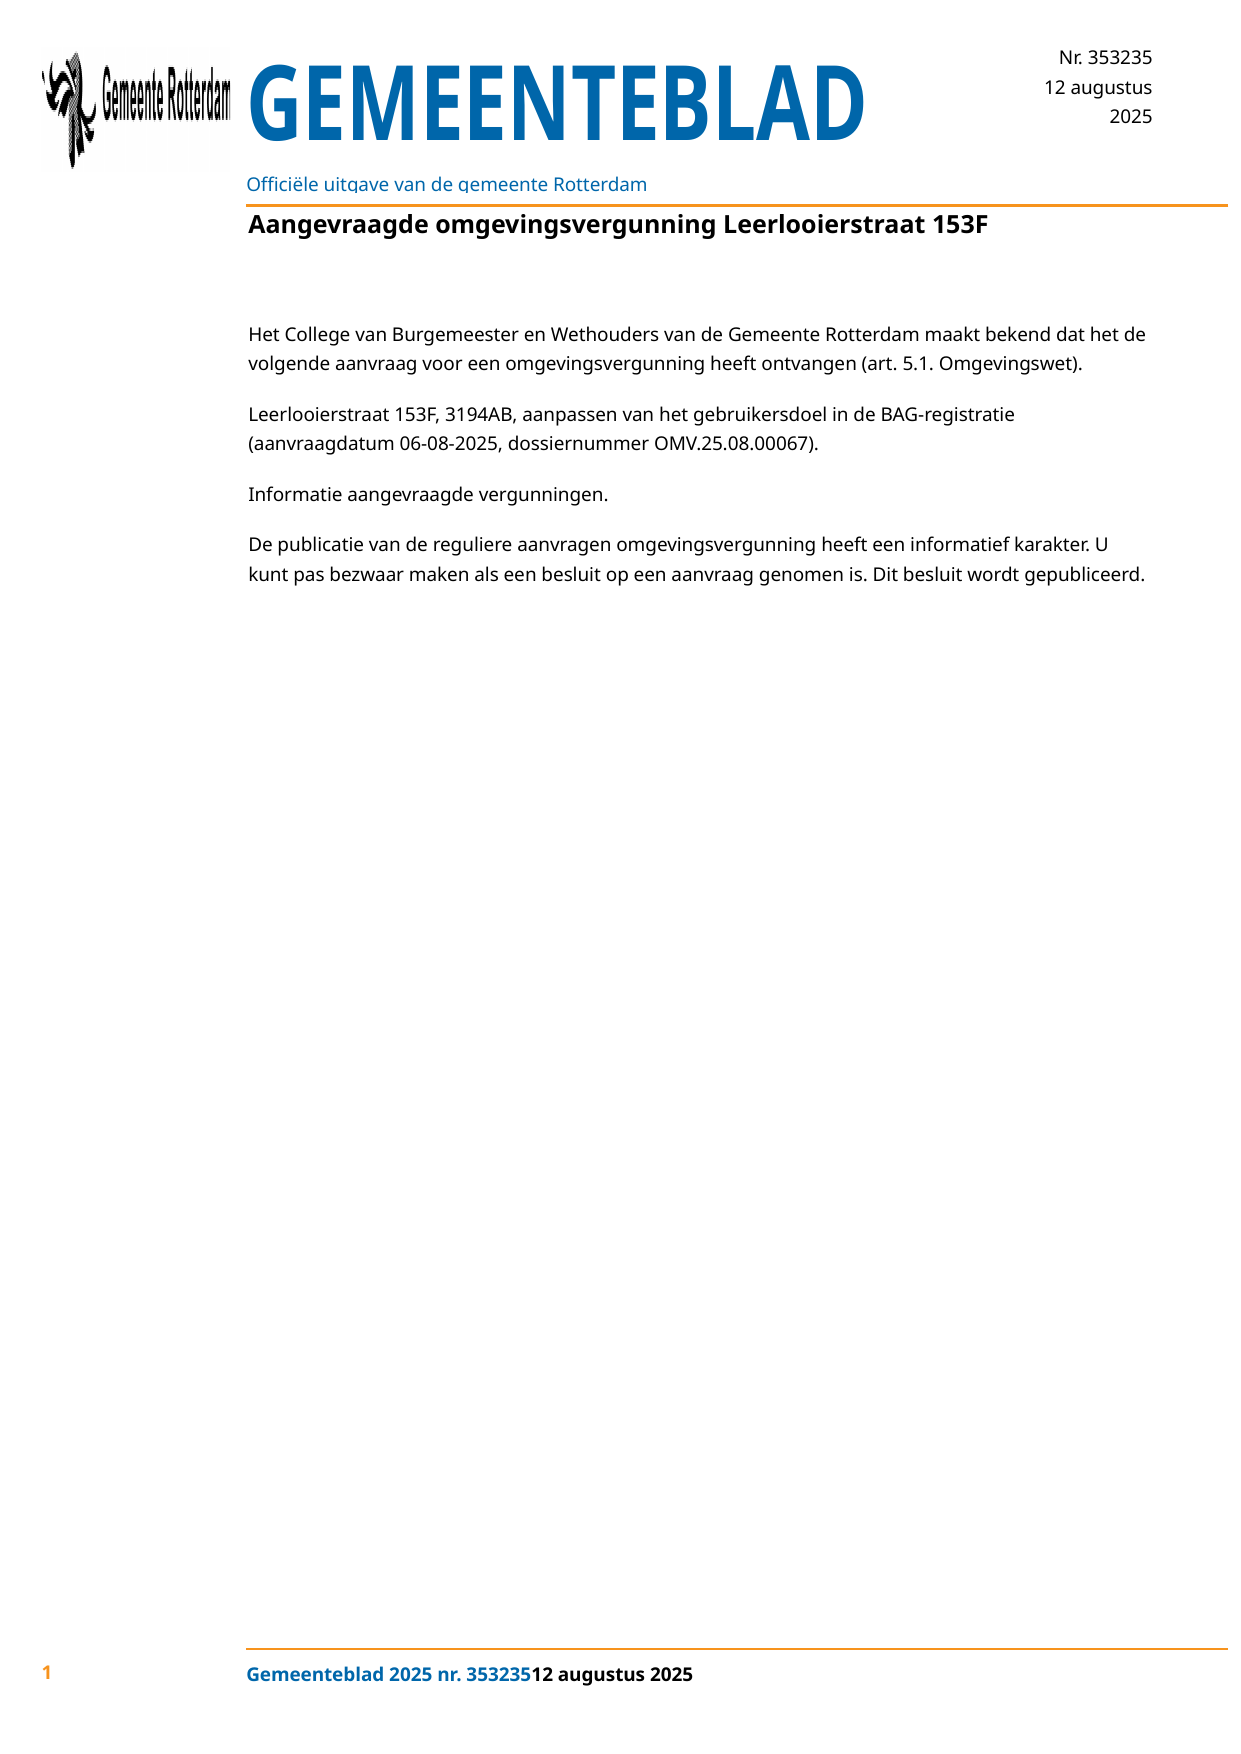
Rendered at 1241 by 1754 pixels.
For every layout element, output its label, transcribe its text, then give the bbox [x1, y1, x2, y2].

text De publicatie van de reguliere aanvragen omgevingsvergunning heeft een informatief karakter. U kunt pas bezwaar maken als een besluit op een aanvraag genomen is. Dit besluit wordt gepubliceerd. [248, 531, 1152, 586]
text Het College van Burgemeester en Wethouders van de Gemeente Rotterdam maakt bekend dat het de volgende aanvraag voor een omgevingsvergunning heeft ontvangen (art. 5.1. Omgevingswet). [248, 321, 1152, 376]
text Aangevraagde omgevingsvergunning Leerlooierstraat 153F [248, 207, 1152, 241]
text Leerlooierstraat 153F, 3194AB, aanpassen van het gebruikersdoel in de BAG-registratie (aanvraagdatum 06-08-2025, dossiernummer OMV.25.08.00067). [248, 401, 1152, 456]
picture [41, 47, 231, 172]
text Informatie aangevraagde vergunningen. [248, 481, 1152, 506]
